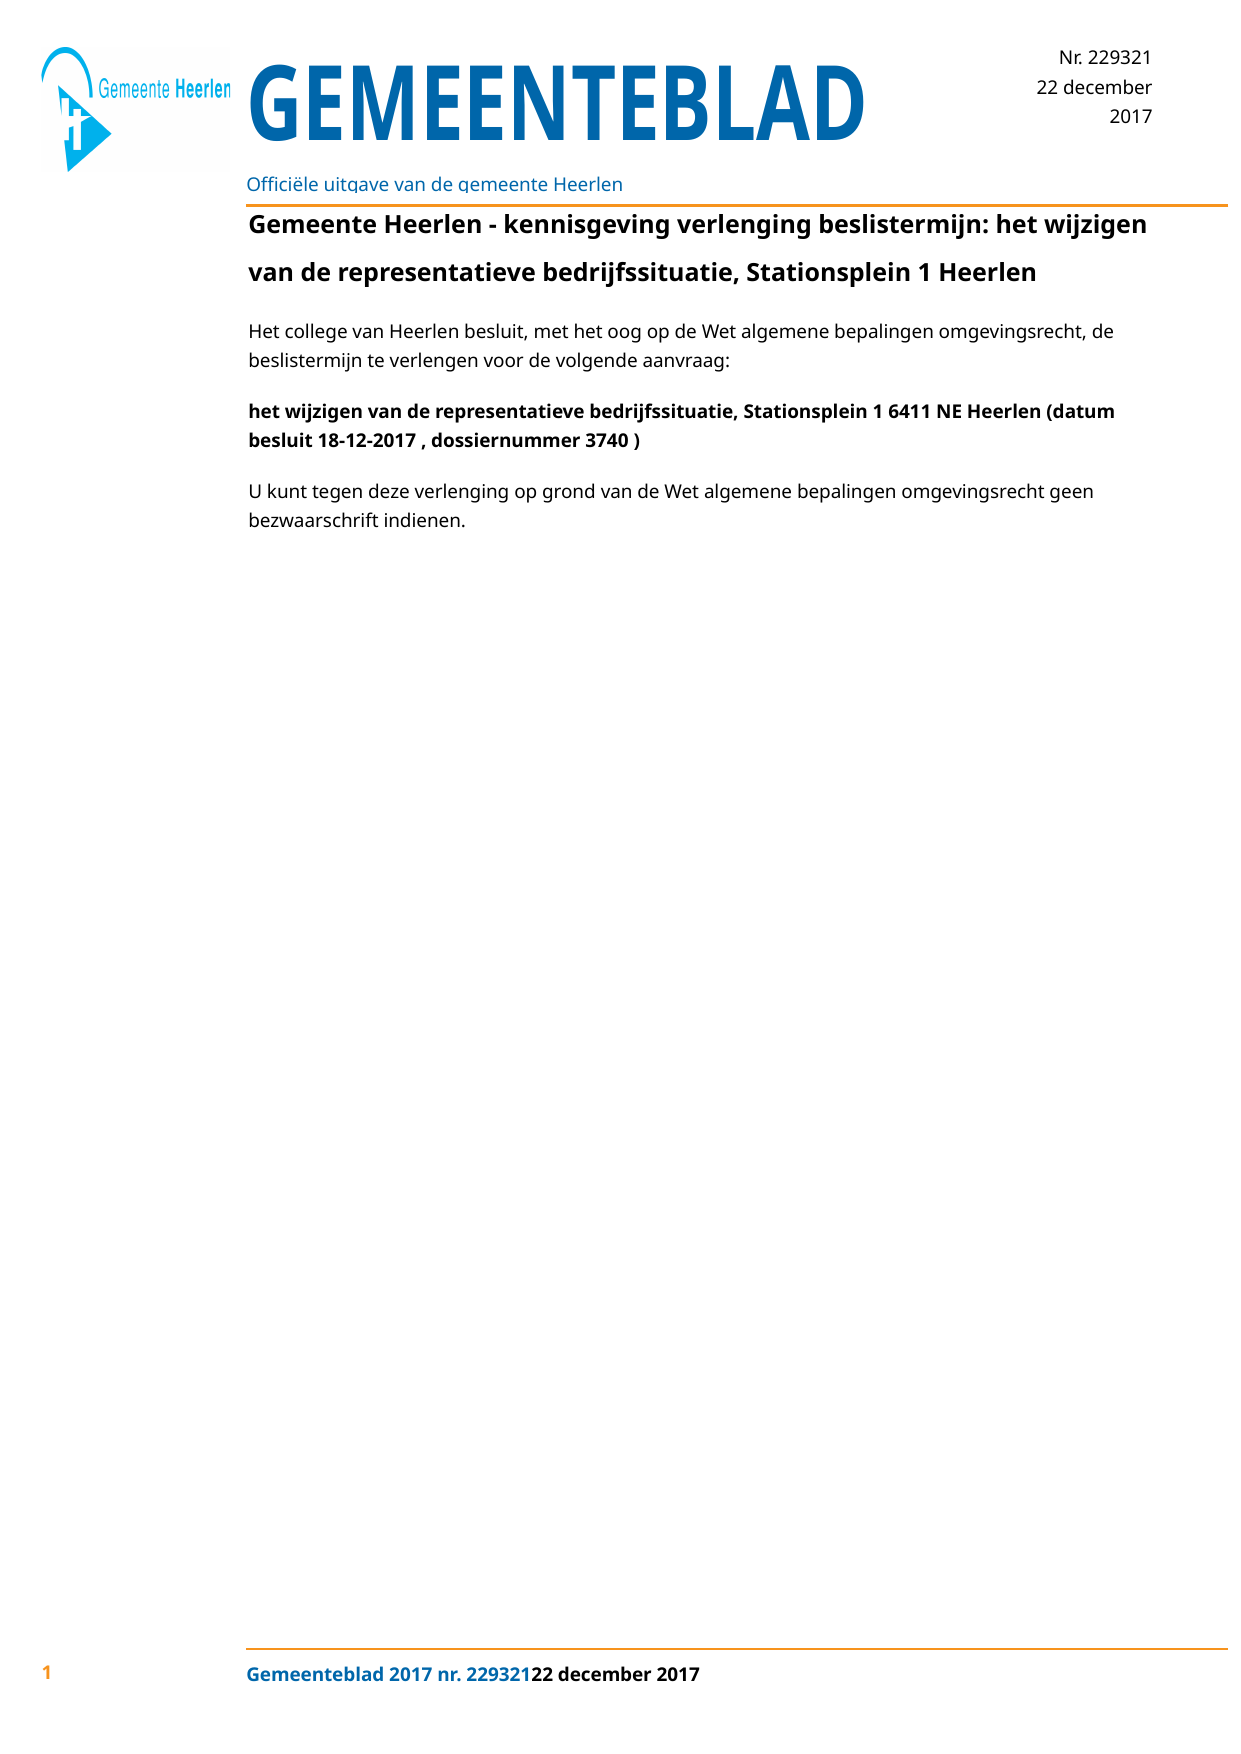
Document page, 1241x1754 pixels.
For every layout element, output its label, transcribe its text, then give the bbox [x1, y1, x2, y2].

text het wijzigen van de representatieve bedrijfssituatie, Stationsplein 1 6411 NE Heerlen (datum besluit 18-12-2017 , dossiernummer 3740 ) [248, 398, 1152, 453]
picture [41, 47, 58, 70]
picture [41, 47, 231, 172]
text Het college van Heerlen besluit, met het oog op de Wet algemene bepalingen omgevingsrecht, de beslistermijn te verlengen voor de volgende aanvraag: [248, 318, 1152, 373]
text U kunt tegen deze verlenging op grond van de Wet algemene bepalingen omgevingsrecht geen bezwaarschrift indienen. [248, 478, 1152, 533]
text Gemeente Heerlen - kennisgeving verlenging beslistermijn: het wijzigen van de representatieve bedrijfssituatie, Stationsplein 1 Heerlen [248, 207, 1152, 288]
